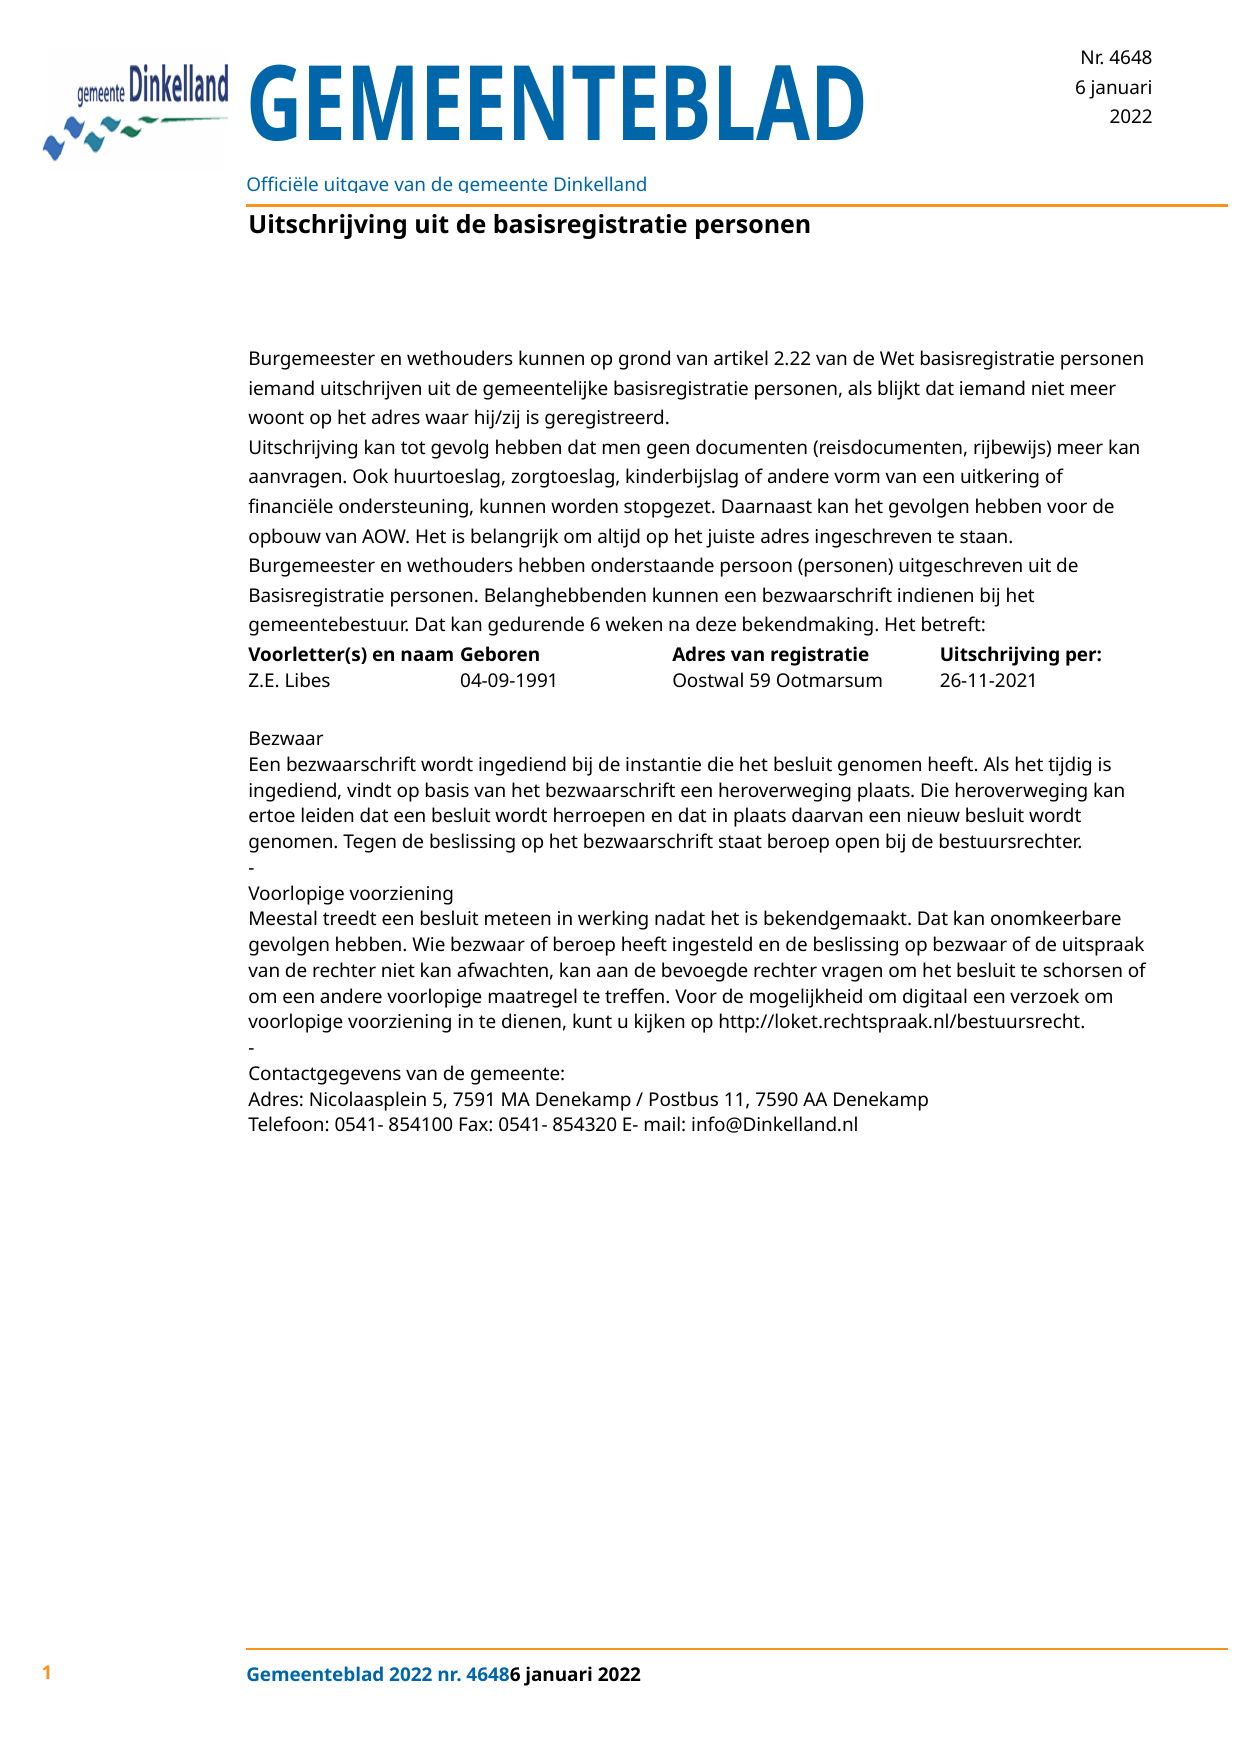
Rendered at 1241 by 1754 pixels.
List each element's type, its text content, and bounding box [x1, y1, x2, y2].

table_cell Oostwal 59 Ootmarsum [672, 667, 939, 693]
text Contactgegevens van de gemeente: [248, 1060, 1152, 1086]
text - [248, 1034, 1152, 1060]
table_header Voorletter(s) en naam [248, 641, 460, 667]
text Meestal treedt een besluit meteen in werking nadat het is bekendgemaakt. Dat kan onomkeerbare gevolgen hebben. Wie bezwaar of beroep heeft ingesteld en de beslissing op bezwaar of de uitspraak van de rechter niet kan afwachten, kan aan de bevoegde rechter vragen om het besluit te schorsen of om een andere voorlopige maatregel te treffen. Voor de mogelijkheid om digitaal een verzoek om voorlopige voorziening in te dienen, kunt u kijken op http://loket.rechtspraak.nl/bestuursrecht. [248, 906, 1152, 1034]
table_header Geboren [460, 641, 672, 667]
text Uitschrijving kan tot gevolg hebben dat men geen documenten (reisdocumenten, rijbewijs) meer kan aanvragen. Ook huurtoeslag, zorgtoeslag, kinderbijslag of andere vorm van een uitkering of financiële ondersteuning, kunnen worden stopgezet. Daarnaast kan het gevolgen hebben voor de opbouw van AOW. Het is belangrijk om altijd op het juiste adres ingeschreven te staan. [248, 434, 1152, 548]
text Bezwaar [248, 726, 1152, 751]
table_header Uitschrijving per: [940, 641, 1152, 667]
text Burgemeester en wethouders kunnen op grond van artikel 2.22 van de Wet basisregistratie personen iemand uitschrijven uit de gemeentelijke basisregistratie personen, als blijkt dat iemand niet meer woont op het adres waar hij/zij is geregistreerd. [248, 345, 1152, 430]
table_cell 26-11-2021 [940, 667, 1152, 693]
picture [41, 47, 231, 172]
text - [248, 854, 1152, 880]
text Adres: Nicolaasplein 5, 7591 MA Denekamp / Postbus 11, 7590 AA Denekamp [248, 1086, 1152, 1111]
text Een bezwaarschrift wordt ingediend bij de instantie die het besluit genomen heeft. Als het tijdig is ingediend, vindt op basis van het bezwaarschrift een heroverweging plaats. Die heroverweging kan ertoe leiden dat een besluit wordt herroepen en dat in plaats daarvan een nieuw besluit wordt genomen. Tegen de beslissing op het bezwaarschrift staat beroep open bij de bestuursrechter. [248, 751, 1152, 854]
text Uitschrijving uit de basisregistratie personen [248, 207, 1152, 241]
table_header Adres van registratie [672, 641, 939, 667]
text Voorlopige voorziening [248, 880, 1152, 906]
text Burgemeester en wethouders hebben onderstaande persoon (personen) uitgeschreven uit de Basisregistratie personen. Belanghebbenden kunnen een bezwaarschrift indienen bij het gemeentebestuur. Dat kan gedurende 6 weken na deze bekendmaking. Het betreft: [248, 552, 1152, 637]
text Telefoon: 0541- 854100 Fax: 0541- 854320 E- mail: info@Dinkelland.nl [248, 1111, 1152, 1137]
table_cell Z.E. Libes [248, 667, 460, 693]
table_cell 04-09-1991 [460, 667, 672, 693]
